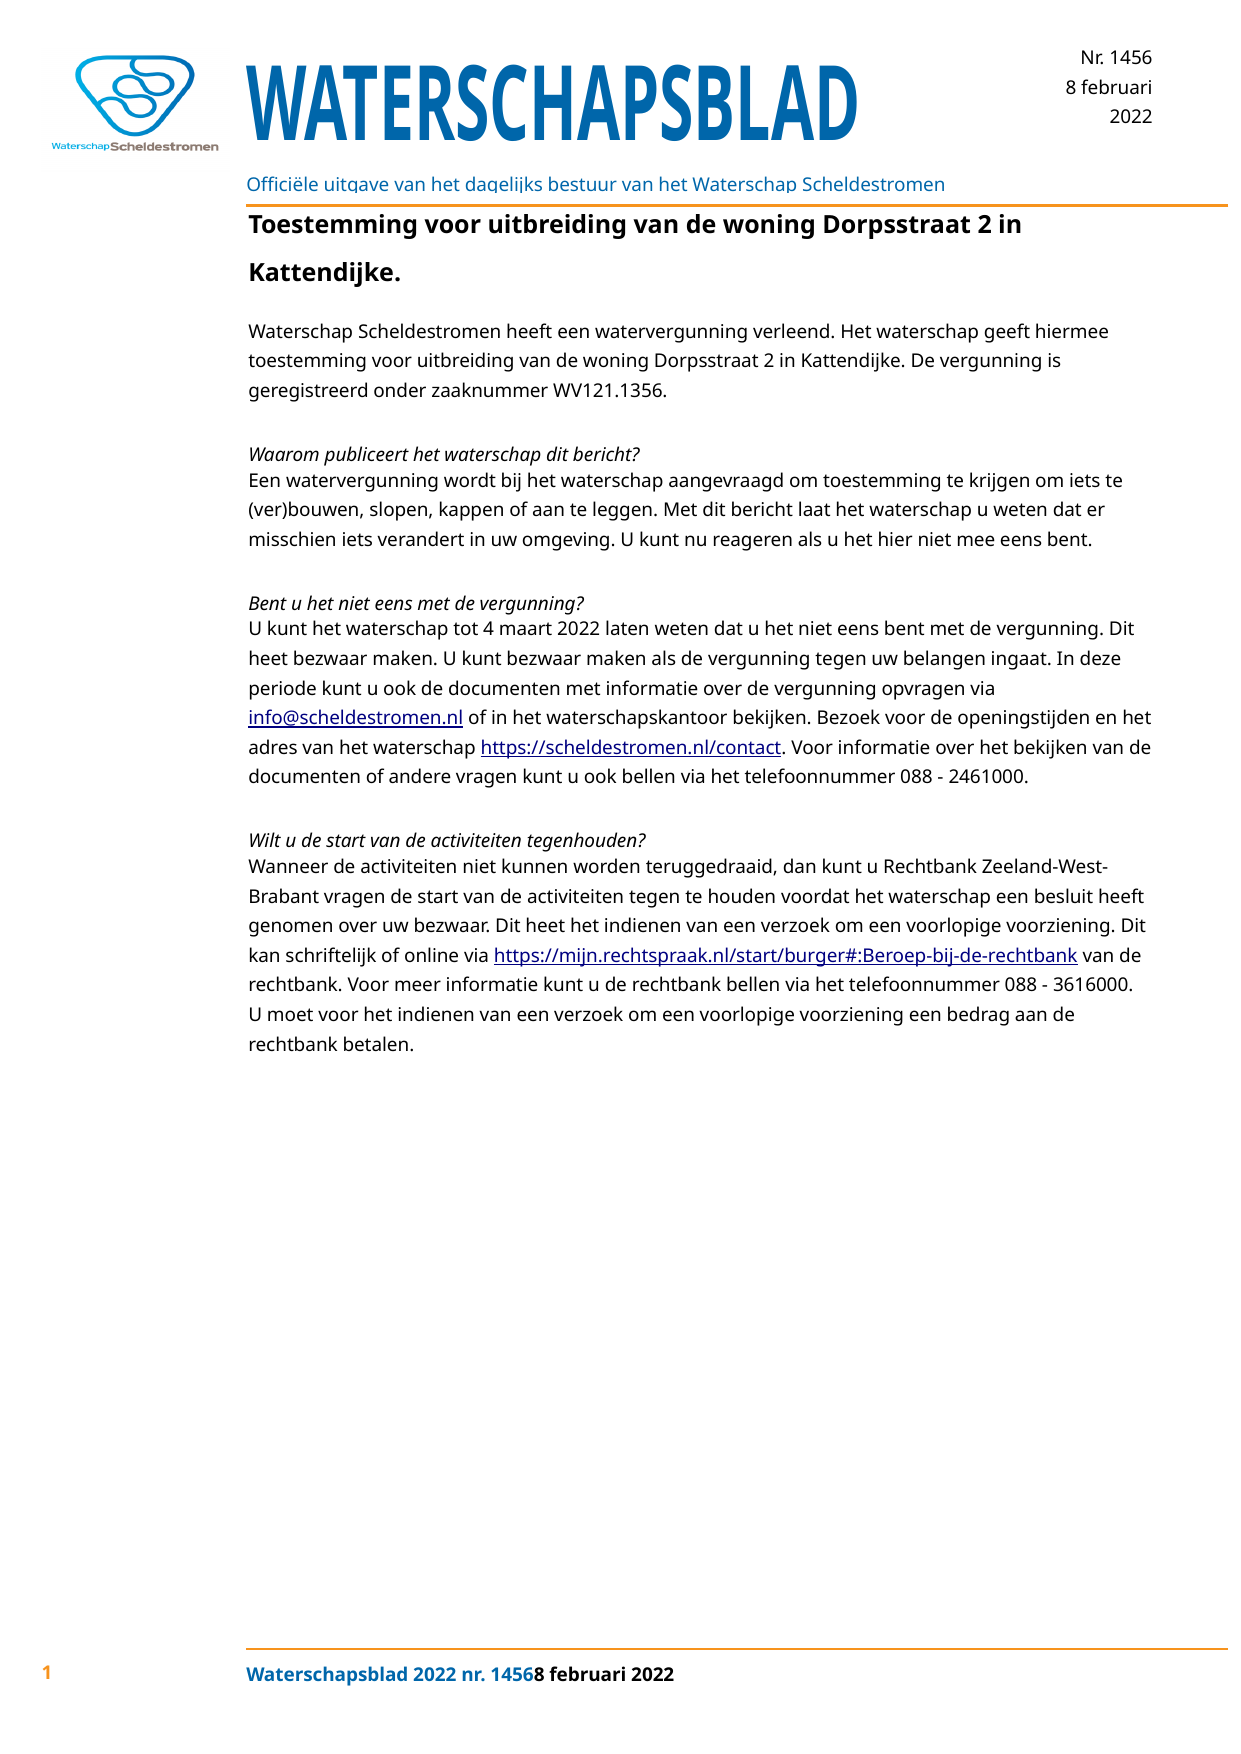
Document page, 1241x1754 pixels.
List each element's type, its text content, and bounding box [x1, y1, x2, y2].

text Bent u het niet eens met de vergunning? [248, 590, 1152, 616]
text Toestemming voor uitbreiding van de woning Dorpsstraat 2 in Kattendijke. [248, 207, 1152, 288]
text Waarom publiceert het waterschap dit bericht? [248, 441, 1152, 467]
text U kunt het waterschap tot 4 maart 2022 laten weten dat u het niet eens bent met de vergunning. Dit heet bezwaar maken. U kunt bezwaar maken als de vergunning tegen uw belangen ingaat. In deze periode kunt u ook de documenten met informatie over de vergunning opvragen via info@scheldestromen.nl of in het waterschapskantoor bekijken. Bezoek voor de openingstijden en het adres van het waterschap https://scheldestromen.nl/contact. Voor informatie over het bekijken van de documenten of andere vragen kunt u ook bellen via het telefoonnummer 088 - 2461000. [248, 616, 1152, 789]
text Wilt u de start van de activiteiten tegenhouden? [248, 827, 1152, 853]
picture [41, 47, 231, 172]
text Een watervergunning wordt bij het waterschap aangevraagd om toestemming te krijgen om iets te (ver)bouwen, slopen, kappen of aan te leggen. Met dit bericht laat het waterschap u weten dat er misschien iets verandert in uw omgeving. U kunt nu reageren als u het hier niet mee eens bent. [248, 467, 1152, 552]
text Waterschap Scheldestromen heeft een watervergunning verleend. Het waterschap geeft hiermee toestemming voor uitbreiding van de woning Dorpsstraat 2 in Kattendijke. De vergunning is geregistreerd onder zaaknummer WV121.1356. [248, 318, 1152, 403]
text Wanneer de activiteiten niet kunnen worden teruggedraaid, dan kunt u Rechtbank Zeeland-West-Brabant vragen de start van de activiteiten tegen te houden voordat het waterschap een besluit heeft genomen over uw bezwaar. Dit heet het indienen van een verzoek om een voorlopige voorziening. Dit kan schriftelijk of online via https://mijn.rechtspraak.nl/start/burger#:Beroep-bij-de-rechtbank van de rechtbank. Voor meer informatie kunt u de rechtbank bellen via het telefoonnummer 088 - 3616000. U moet voor het indienen van een verzoek om een voorlopige voorziening een bedrag aan de rechtbank betalen. [248, 853, 1152, 1056]
